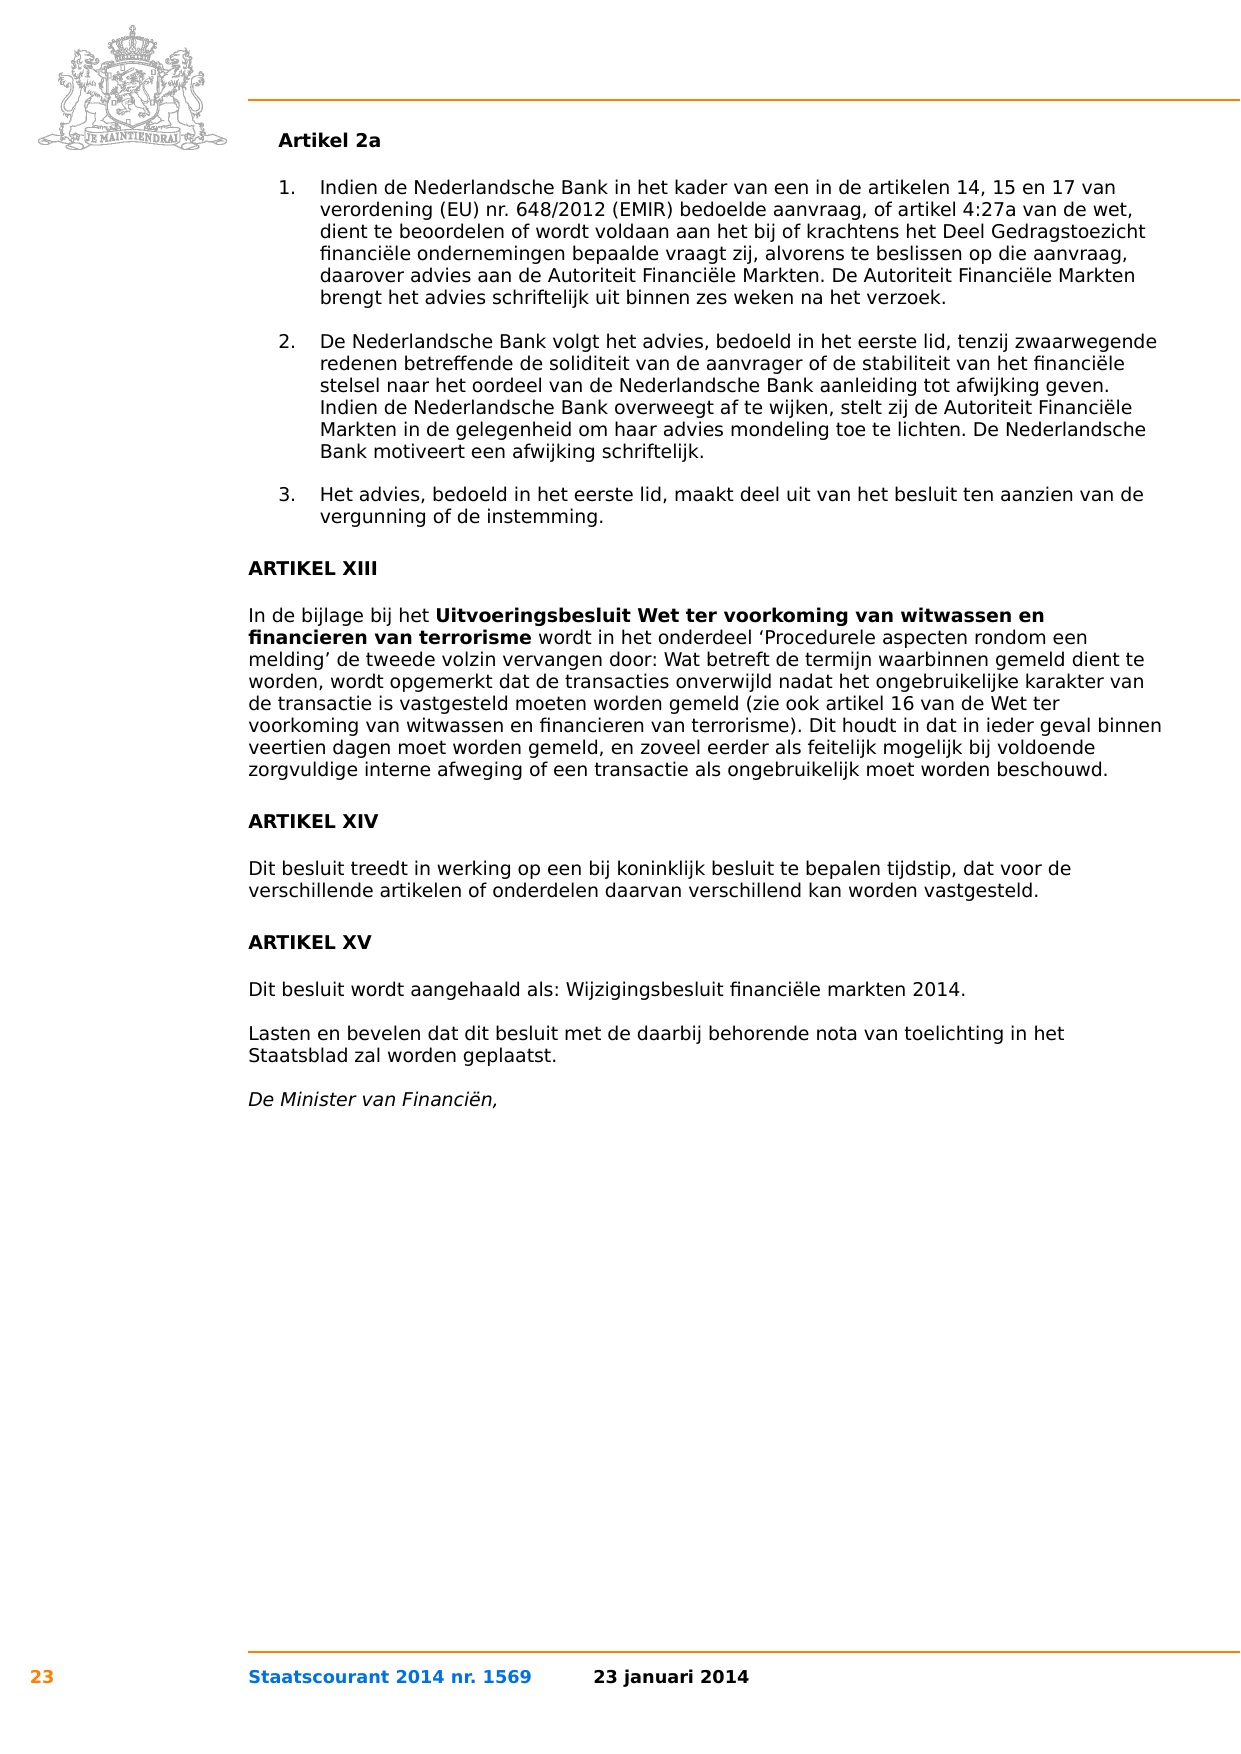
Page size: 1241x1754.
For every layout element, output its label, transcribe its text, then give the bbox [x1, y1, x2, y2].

text 2. De Nederlandsche Bank volgt het advies, bedoeld in het eerste lid, tenzij zwaarwegende redenen betreffende de soliditeit van de aanvrager of de stabiliteit van het financiële stelsel naar het oordeel van de Nederlandsche Bank aanleiding tot afwijking geven. Indien de Nederlandsche Bank overweegt af te wijken, stelt zij de Autoriteit Financiële Markten in de gelegenheid om haar advies mondeling toe te lichten. De Nederlandsche Bank motiveert een afwijking schriftelijk. [278, 331, 1163, 462]
text In de bijlage bij het Uitvoeringsbesluit Wet ter voorkoming van witwassen en financieren van terrorisme wordt in het onderdeel ‘Procedurele aspecten rondom een melding’ de tweede volzin vervangen door: Wat betreft de termijn waarbinnen gemeld dient te worden, wordt opgemerkt dat de transacties onverwijld nadat het ongebruikelijke karakter van de transactie is vastgesteld moeten worden gemeld (zie ook artikel 16 van de Wet ter voorkoming van witwassen en financieren van terrorisme). Dit houdt in dat in ieder geval binnen veertien dagen moet worden gemeld, en zoveel eerder als feitelijk mogelijk bij voldoende zorgvuldige interne afweging of een transactie als ongebruikelijk moet worden beschouwd. [248, 605, 1163, 781]
subtitle ARTIKEL XIII [248, 558, 1163, 580]
subtitle Artikel 2a [278, 130, 1163, 152]
picture [38, 25, 227, 150]
text De Minister van Financiën, [248, 1089, 1163, 1111]
text 3. Het advies, bedoeld in het eerste lid, maakt deel uit van het besluit ten aanzien van de vergunning of de instemming. [278, 484, 1163, 528]
subtitle ARTIKEL XIV [248, 811, 1163, 833]
text Dit besluit wordt aangehaald als: Wijzigingsbesluit financiële markten 2014. [248, 979, 1163, 1001]
text 1. Indien de Nederlandsche Bank in het kader van een in de artikelen 14, 15 en 17 van verordening (EU) nr. 648/2012 (EMIR) bedoelde aanvraag, of artikel 4:27a van de wet, dient te beoordelen of wordt voldaan aan het bij of krachtens het Deel Gedragstoezicht financiële ondernemingen bepaalde vraagt zij, alvorens te beslissen op die aanvraag, daarover advies aan de Autoriteit Financiële Markten. De Autoriteit Financiële Markten brengt het advies schriftelijk uit binnen zes weken na het verzoek. [278, 177, 1163, 309]
text Lasten en bevelen dat dit besluit met de daarbij behorende nota van toelichting in het Staatsblad zal worden geplaatst. [248, 1023, 1163, 1067]
text Dit besluit treedt in werking op een bij koninklijk besluit te bepalen tijdstip, dat voor de verschillende artikelen of onderdelen daarvan verschillend kan worden vastgesteld. [248, 858, 1163, 902]
subtitle ARTIKEL XV [248, 932, 1163, 954]
